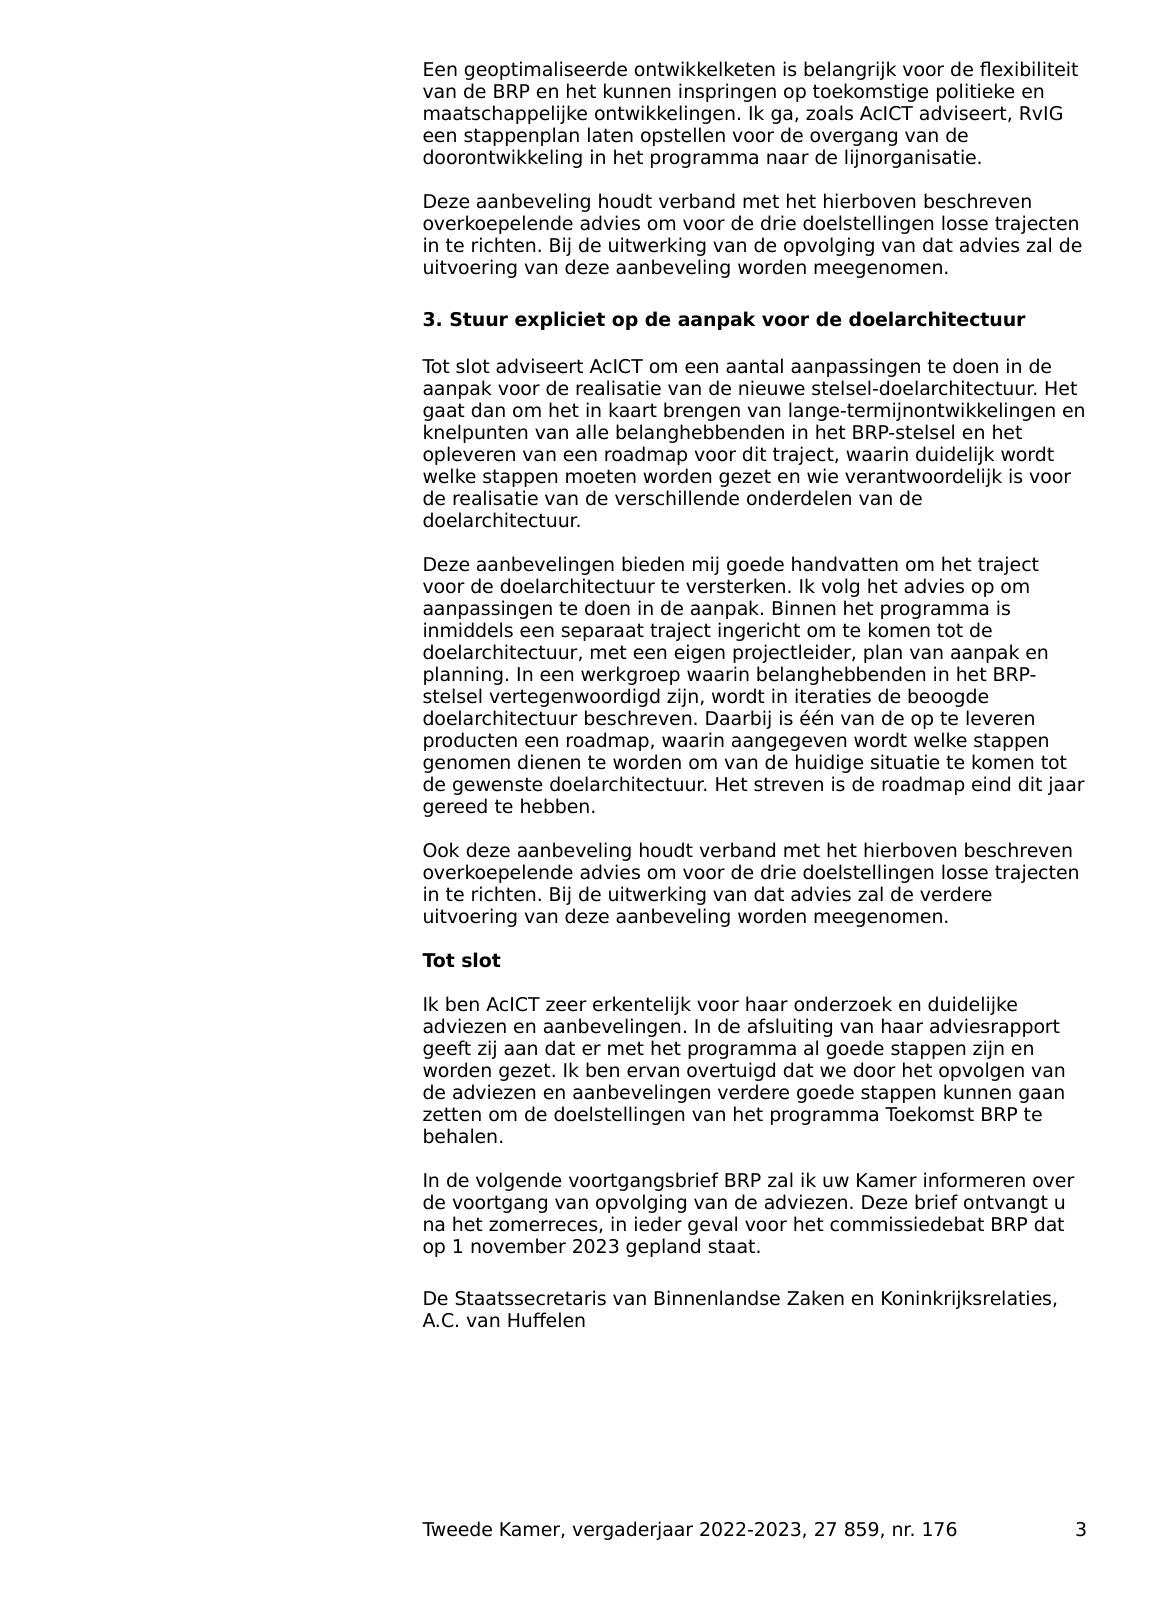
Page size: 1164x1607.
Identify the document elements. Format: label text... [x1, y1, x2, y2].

subtitle Tot slot [422, 950, 1087, 972]
text Ook deze aanbeveling houdt verband met het hierboven beschreven overkoepelende advies om voor de drie doelstellingen losse trajecten in te richten. Bij de uitwerking van dat advies zal de verdere uitvoering van deze aanbeveling worden meegenomen. [422, 840, 1087, 928]
text Een geoptimaliseerde ontwikkelketen is belangrijk voor de flexibiliteit van de BRP en het kunnen inspringen op toekomstige politieke en maatschappelijke ontwikkelingen. Ik ga, zoals AcICT adviseert, RvIG een stappenplan laten opstellen voor de overgang van de doorontwikkeling in het programma naar de lijnorganisatie. [422, 59, 1087, 169]
text In de volgende voortgangsbrief BRP zal ik uw Kamer informeren over de voortgang van opvolging van de adviezen. Deze brief ontvangt u na het zomerreces, in ieder geval voor het commissiedebat BRP dat op 1 november 2023 gepland staat. [422, 1170, 1087, 1258]
text Ik ben AcICT zeer erkentelijk voor haar onderzoek en duidelijke adviezen en aanbevelingen. In de afsluiting van haar adviesrapport geeft zij aan dat er met het programma al goede stappen zijn en worden gezet. Ik ben ervan overtuigd dat we door het opvolgen van de adviezen en aanbevelingen verdere goede stappen kunnen gaan zetten om de doelstellingen van het programma Toekomst BRP te behalen. [422, 994, 1087, 1148]
text De Staatssecretaris van Binnenlandse Zaken en Koninkrijksrelaties, A.C. van Huffelen [422, 1288, 1087, 1332]
text Deze aanbevelingen bieden mij goede handvatten om het traject voor de doelarchitectuur te versterken. Ik volg het advies op om aanpassingen te doen in de aanpak. Binnen het programma is inmiddels een separaat traject ingericht om te komen tot de doelarchitectuur, met een eigen projectleider, plan van aanpak en planning. In een werkgroep waarin belanghebbenden in het BRP-stelsel vertegenwoordigd zijn, wordt in iteraties de beoogde doelarchitectuur beschreven. Daarbij is één van de op te leveren producten een roadmap, waarin aangegeven wordt welke stappen genomen dienen te worden om van de huidige situatie te komen tot de gewenste doelarchitectuur. Het streven is de roadmap eind dit jaar gereed te hebben. [422, 554, 1087, 818]
text Tot slot adviseert AcICT om een aantal aanpassingen te doen in de aanpak voor de realisatie van de nieuwe stelsel-doelarchitectuur. Het gaat dan om het in kaart brengen van lange-termijnontwikkelingen en knelpunten van alle belanghebbenden in het BRP-stelsel en het opleveren van een roadmap voor dit traject, waarin duidelijk wordt welke stappen moeten worden gezet en wie verantwoordelijk is voor de realisatie van de verschillende onderdelen van de doelarchitectuur. [422, 356, 1087, 532]
subtitle 3. Stuur expliciet op de aanpak voor de doelarchitectuur [422, 309, 1087, 331]
text Deze aanbeveling houdt verband met het hierboven beschreven overkoepelende advies om voor de drie doelstellingen losse trajecten in te richten. Bij de uitwerking van de opvolging van dat advies zal de uitvoering van deze aanbeveling worden meegenomen. [422, 191, 1087, 279]
